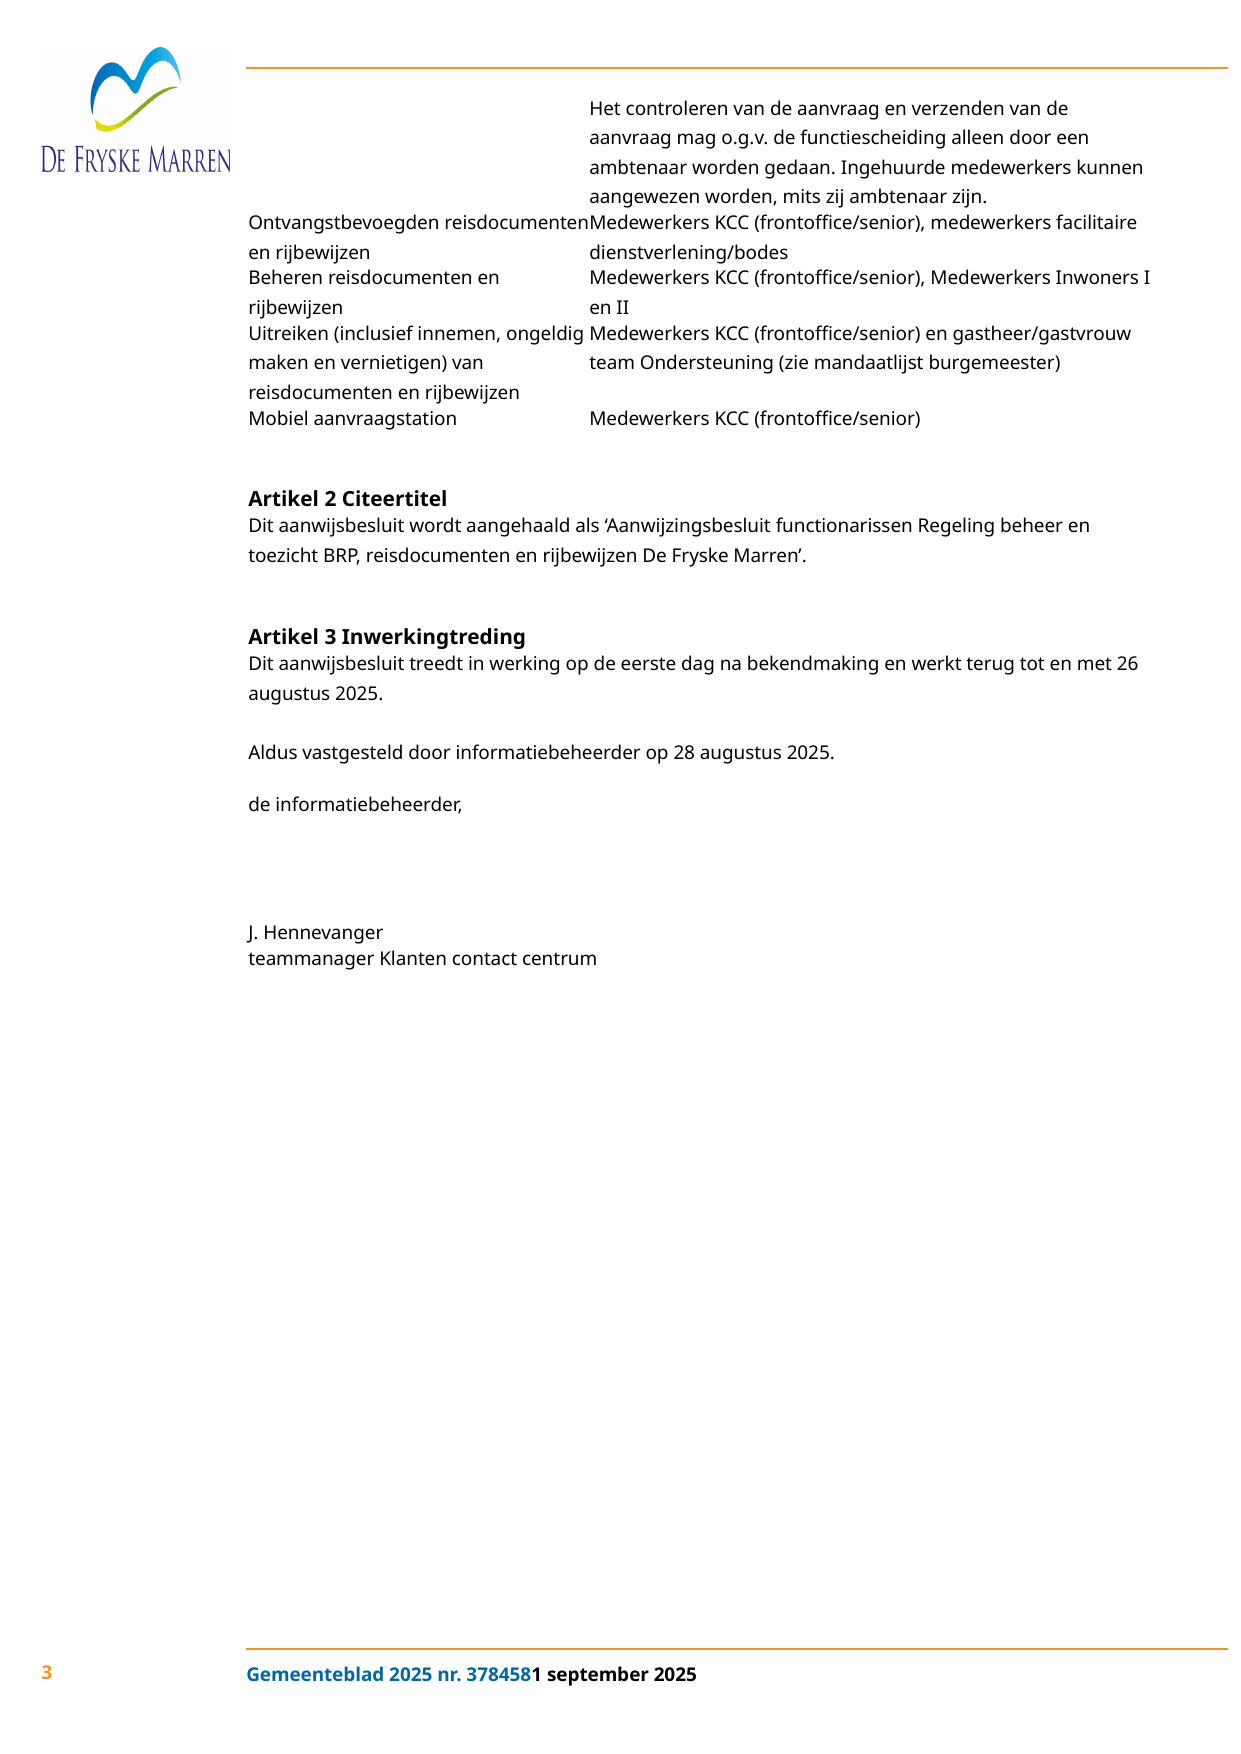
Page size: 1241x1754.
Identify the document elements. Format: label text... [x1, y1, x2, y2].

text Dit aanwijsbesluit treedt in werking op de eerste dag na bekendmaking en werkt terug tot en met 26 augustus 2025. [248, 651, 1152, 706]
text de informatiebeheerder, [248, 791, 1152, 817]
table_cell Beheren reisdocumenten en rijbewijzen [248, 265, 589, 320]
table_cell Medewerkers KCC (frontoffice/senior), medewerkers facilitaire dienstverlening/bodes [589, 209, 1152, 264]
picture [41, 47, 231, 172]
table_cell Medewerkers KCC (frontoffice/senior) en gastheer/gastvrouw team Ondersteuning (zie mandaatlijst burgemeester) [589, 320, 1152, 405]
text teammanager Klanten contact centrum [248, 945, 1152, 971]
text Artikel 3 Inwerkingtreding [248, 622, 1152, 651]
table_cell Medewerkers KCC (frontoffice/senior), Medewerkers Inwoners I en II [589, 265, 1152, 320]
table_cell Uitreiken (inclusief innemen, ongeldig maken en vernietigen) van reisdocumenten en rijbewijzen [248, 320, 589, 405]
text Artikel 2 Citeertitel [248, 484, 1152, 513]
text Aldus vastgesteld door informatiebeheerder op 28 augustus 2025. [248, 739, 1152, 765]
table_cell Medewerkers KCC (frontoffice/senior) [589, 405, 1152, 431]
table_cell Mobiel aanvraagstation [248, 405, 589, 431]
text Dit aanwijsbesluit wordt aangehaald als ‘Aanwijzingsbesluit functionarissen Regeling beheer en toezicht BRP, reisdocumenten en rijbewijzen De Fryske Marren’. [248, 513, 1152, 568]
table_cell [248, 95, 589, 209]
table_cell Het controleren van de aanvraag en verzenden van de aanvraag mag o.g.v. de functiescheiding alleen door een ambtenaar worden gedaan. Ingehuurde medewerkers kunnen aangewezen worden, mits zij ambtenaar zijn. [589, 95, 1152, 209]
table_cell Ontvangstbevoegden reisdocumenten en rijbewijzen [248, 209, 589, 264]
text J. Hennevanger [248, 919, 1152, 945]
